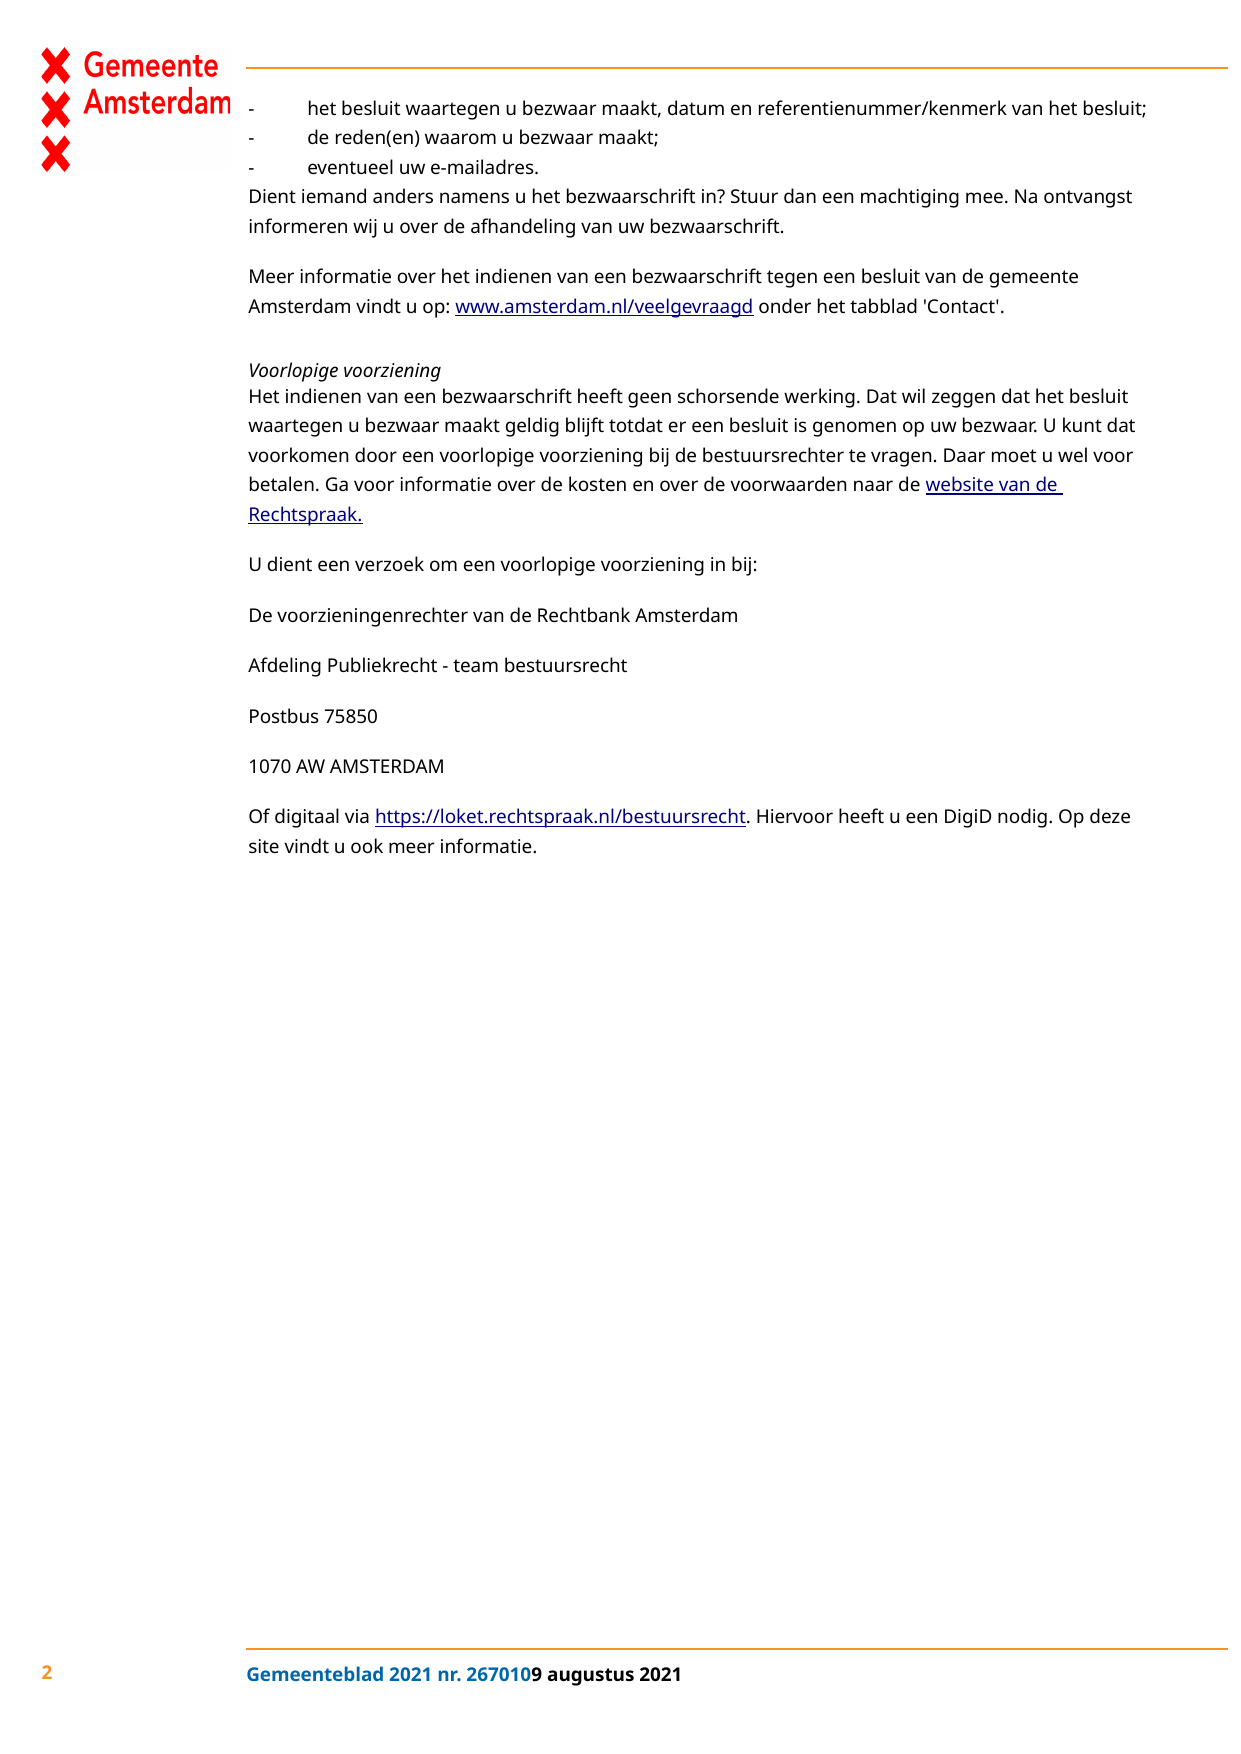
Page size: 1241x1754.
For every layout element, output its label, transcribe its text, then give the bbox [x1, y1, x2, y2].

list het besluit waartegen u bezwaar maakt, datum en referentienummer/kenmerk van het besluit; [248, 95, 1152, 121]
text De voorzieningenrechter van de Rechtbank Amsterdam [248, 602, 1152, 628]
text 1070 AW AMSTERDAM [248, 753, 1152, 779]
text Of digitaal via https://loket.rechtspraak.nl/bestuursrecht. Hiervoor heeft u een DigiD nodig. Op deze site vindt u ook meer informatie. [248, 804, 1152, 859]
text Postbus 75850 [248, 703, 1152, 728]
text U dient een verzoek om een voorlopige voorziening in bij: [248, 552, 1152, 577]
text Voorlopige voorziening [248, 357, 1152, 383]
picture [41, 47, 231, 172]
text Afdeling Publiekrecht - team bestuursrecht [248, 652, 1152, 678]
list eventueel uw e-mailadres. [248, 154, 1152, 180]
text Dient iemand anders namens u het bezwaarschrift in? Stuur dan een machtiging mee. Na ontvangst informeren wij u over de afhandeling van uw bezwaarschrift. [248, 183, 1152, 239]
text Het indienen van een bezwaarschrift heeft geen schorsende werking. Dat wil zeggen dat het besluit waartegen u bezwaar maakt geldig blijft totdat er een besluit is genomen op uw bezwaar. U kunt dat voorkomen door een voorlopige voorziening bij de bestuursrechter te vragen. Daar moet u wel voor betalen. Ga voor informatie over de kosten en over de voorwaarden naar de website van de Rechtspraak. [248, 383, 1152, 527]
list de reden(en) waarom u bezwaar maakt; [248, 124, 1152, 150]
text Meer informatie over het indienen van een bezwaarschrift tegen een besluit van de gemeente Amsterdam vindt u op: www.amsterdam.nl/veelgevraagd onder het tabblad 'Contact'. [248, 263, 1152, 319]
